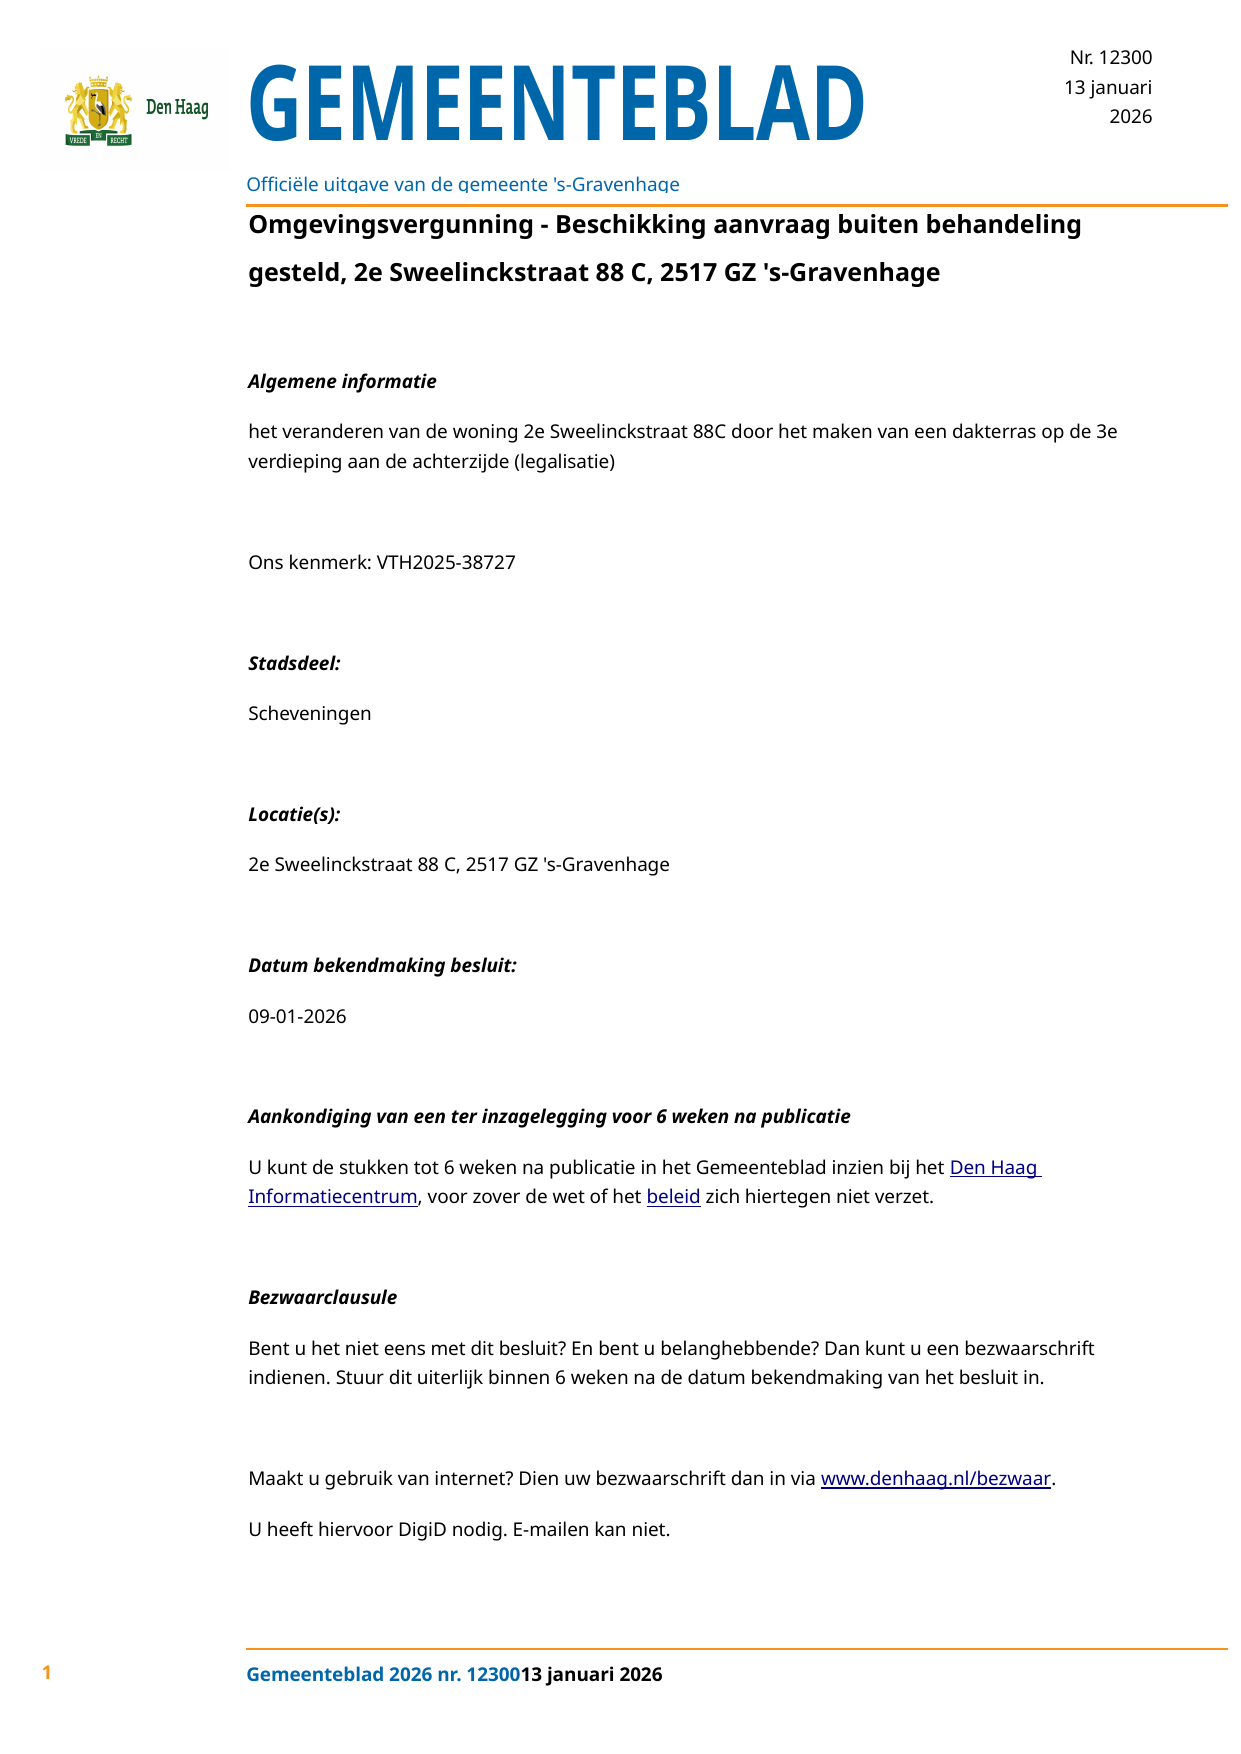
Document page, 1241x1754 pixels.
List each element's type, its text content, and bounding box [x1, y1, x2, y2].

picture [41, 47, 231, 172]
text U heeft hiervoor DigiD nodig. E-mailen kan niet. [248, 1516, 1152, 1542]
text Omgevingsvergunning - Beschikking aanvraag buiten behandeling gesteld, 2e Sweelinckstraat 88 C, 2517 GZ 's-Gravenhage [248, 207, 1152, 288]
text Scheveningen [248, 700, 1152, 726]
text het veranderen van de woning 2e Sweelinckstraat 88C door het maken van een dakterras op de 3e verdieping aan de achterzijde (legalisatie) [248, 419, 1152, 474]
text Locatie(s): [248, 801, 1152, 827]
text Bezwaarclausule [248, 1284, 1152, 1310]
text 09-01-2026 [248, 1003, 1152, 1029]
text Datum bekendmaking besluit: [248, 952, 1152, 978]
text Maakt u gebruik van internet? Dien uw bezwaarschrift dan in via www.denhaag.nl/bezwaar. [248, 1465, 1152, 1491]
text U kunt de stukken tot 6 weken na publicatie in het Gemeenteblad inzien bij het Den Haag Informatiecentrum, voor zover de wet of het beleid zich hiertegen niet verzet. [248, 1154, 1152, 1209]
text 2e Sweelinckstraat 88 C, 2517 GZ 's-Gravenhage [248, 852, 1152, 877]
text Algemene informatie [248, 368, 1152, 394]
text Ons kenmerk: VTH2025-38727 [248, 549, 1152, 575]
text Aankondiging van een ter inzagelegging voor 6 weken na publicatie [248, 1104, 1152, 1129]
text Bent u het niet eens met dit besluit? En bent u belanghebbende? Dan kunt u een bezwaarschrift indienen. Stuur dit uiterlijk binnen 6 weken na de datum bekendmaking van het besluit in. [248, 1335, 1152, 1390]
text Stadsdeel: [248, 650, 1152, 676]
